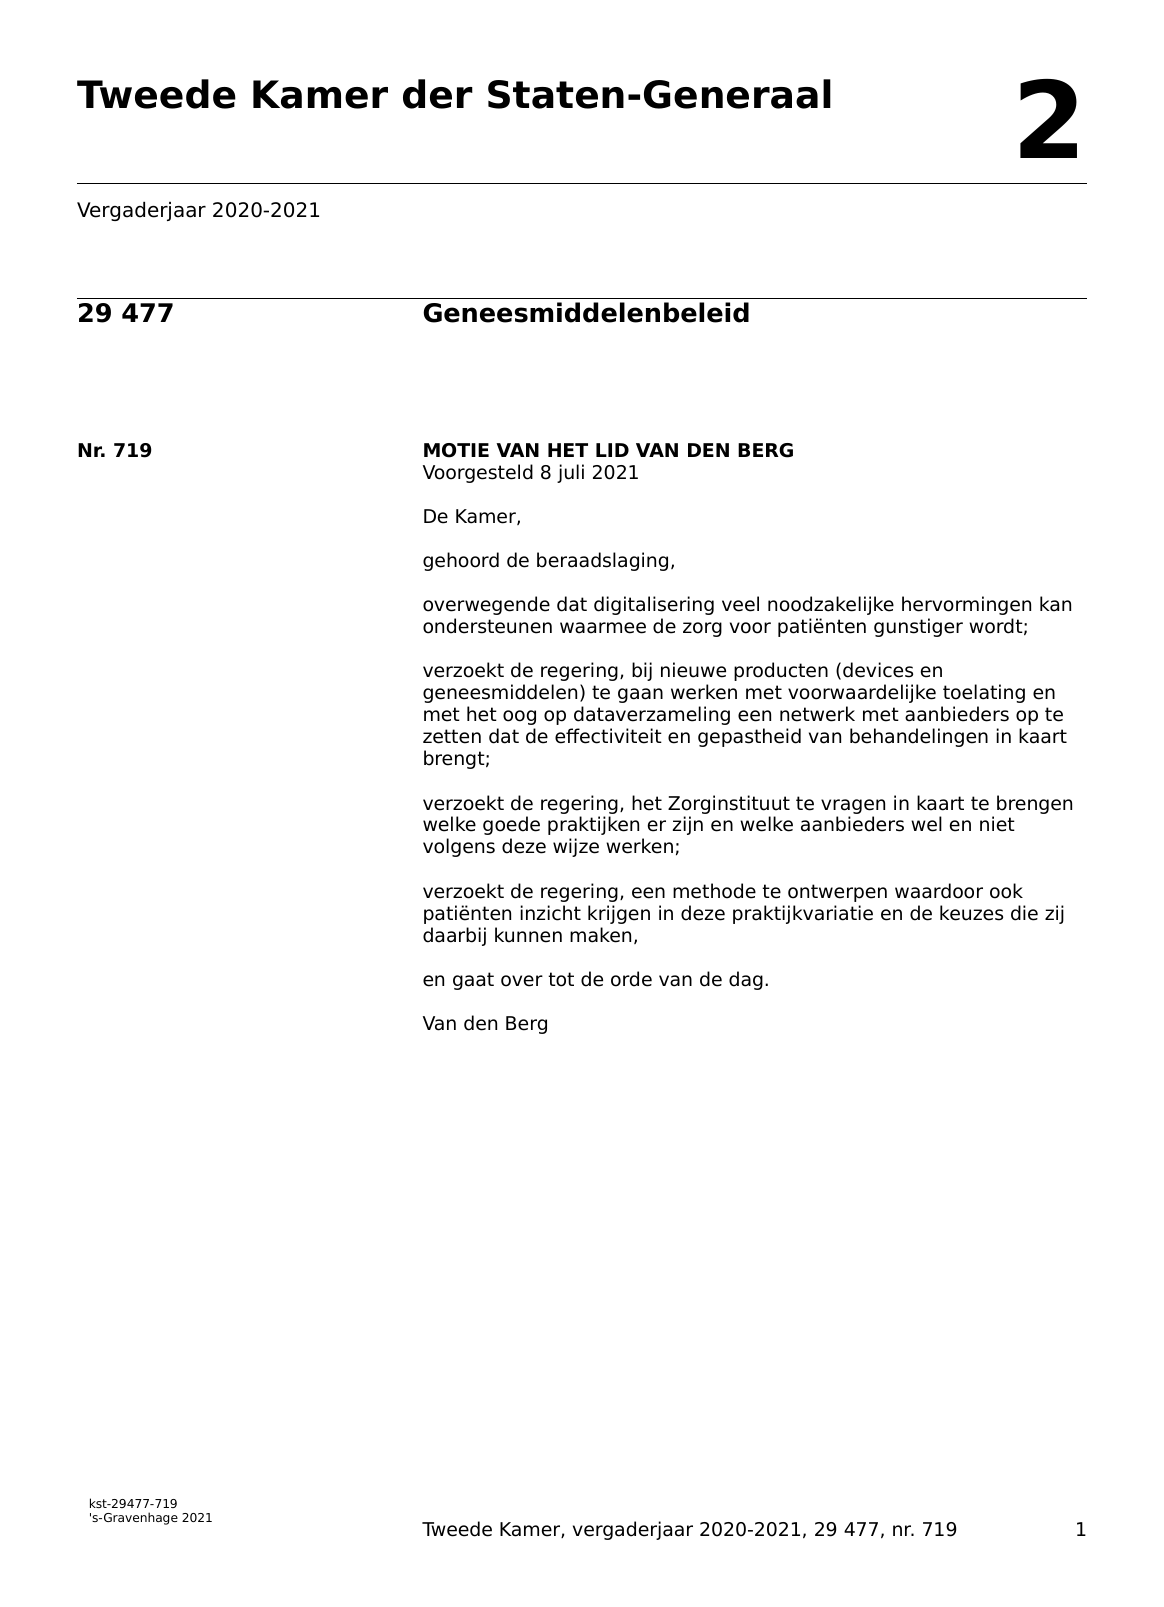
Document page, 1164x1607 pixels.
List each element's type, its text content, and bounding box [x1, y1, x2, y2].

text verzoekt de regering, het Zorginstituut te vragen in kaart te brengen welke goede praktijken er zijn en welke aanbieders wel en niet volgens deze wijze werken; [422, 792, 1087, 858]
text gehoord de beraadslaging, [422, 550, 1087, 572]
text verzoekt de regering, bij nieuwe producten (devices en geneesmiddelen) te gaan werken met voorwaardelijke toelating en met het oog op dataverzameling een netwerk met aanbieders op te zetten dat de effectiviteit en gepastheid van behandelingen in kaart brengt; [422, 660, 1087, 770]
text 's-Gravenhage 2021 [88, 1511, 323, 1525]
table_header 2 [886, 59, 1087, 183]
subtitle Nr. 719 MOTIE VAN HET LID VAN DEN BERG [77, 440, 1087, 462]
text kst-29477-719 [88, 1497, 323, 1511]
text De Kamer, [422, 506, 1087, 528]
table_cell Vergaderjaar 2020-2021 [77, 184, 1087, 298]
subtitle 29 477 Geneesmiddelenbeleid [77, 299, 1087, 329]
text verzoekt de regering, een methode te ontwerpen waardoor ook patiënten inzicht krijgen in deze praktijkvariatie en de keuzes die zij daarbij kunnen maken, [422, 881, 1087, 946]
text overwegende dat digitalisering veel noodzakelijke hervormingen kan ondersteunen waarmee de zorg voor patiënten gunstiger wordt; [422, 594, 1087, 638]
text Voorgesteld 8 juli 2021 [422, 462, 1087, 484]
table_header Tweede Kamer der Staten-Generaal [77, 59, 886, 183]
text en gaat over tot de orde van de dag. [422, 969, 1087, 991]
text Van den Berg [422, 1013, 1087, 1035]
